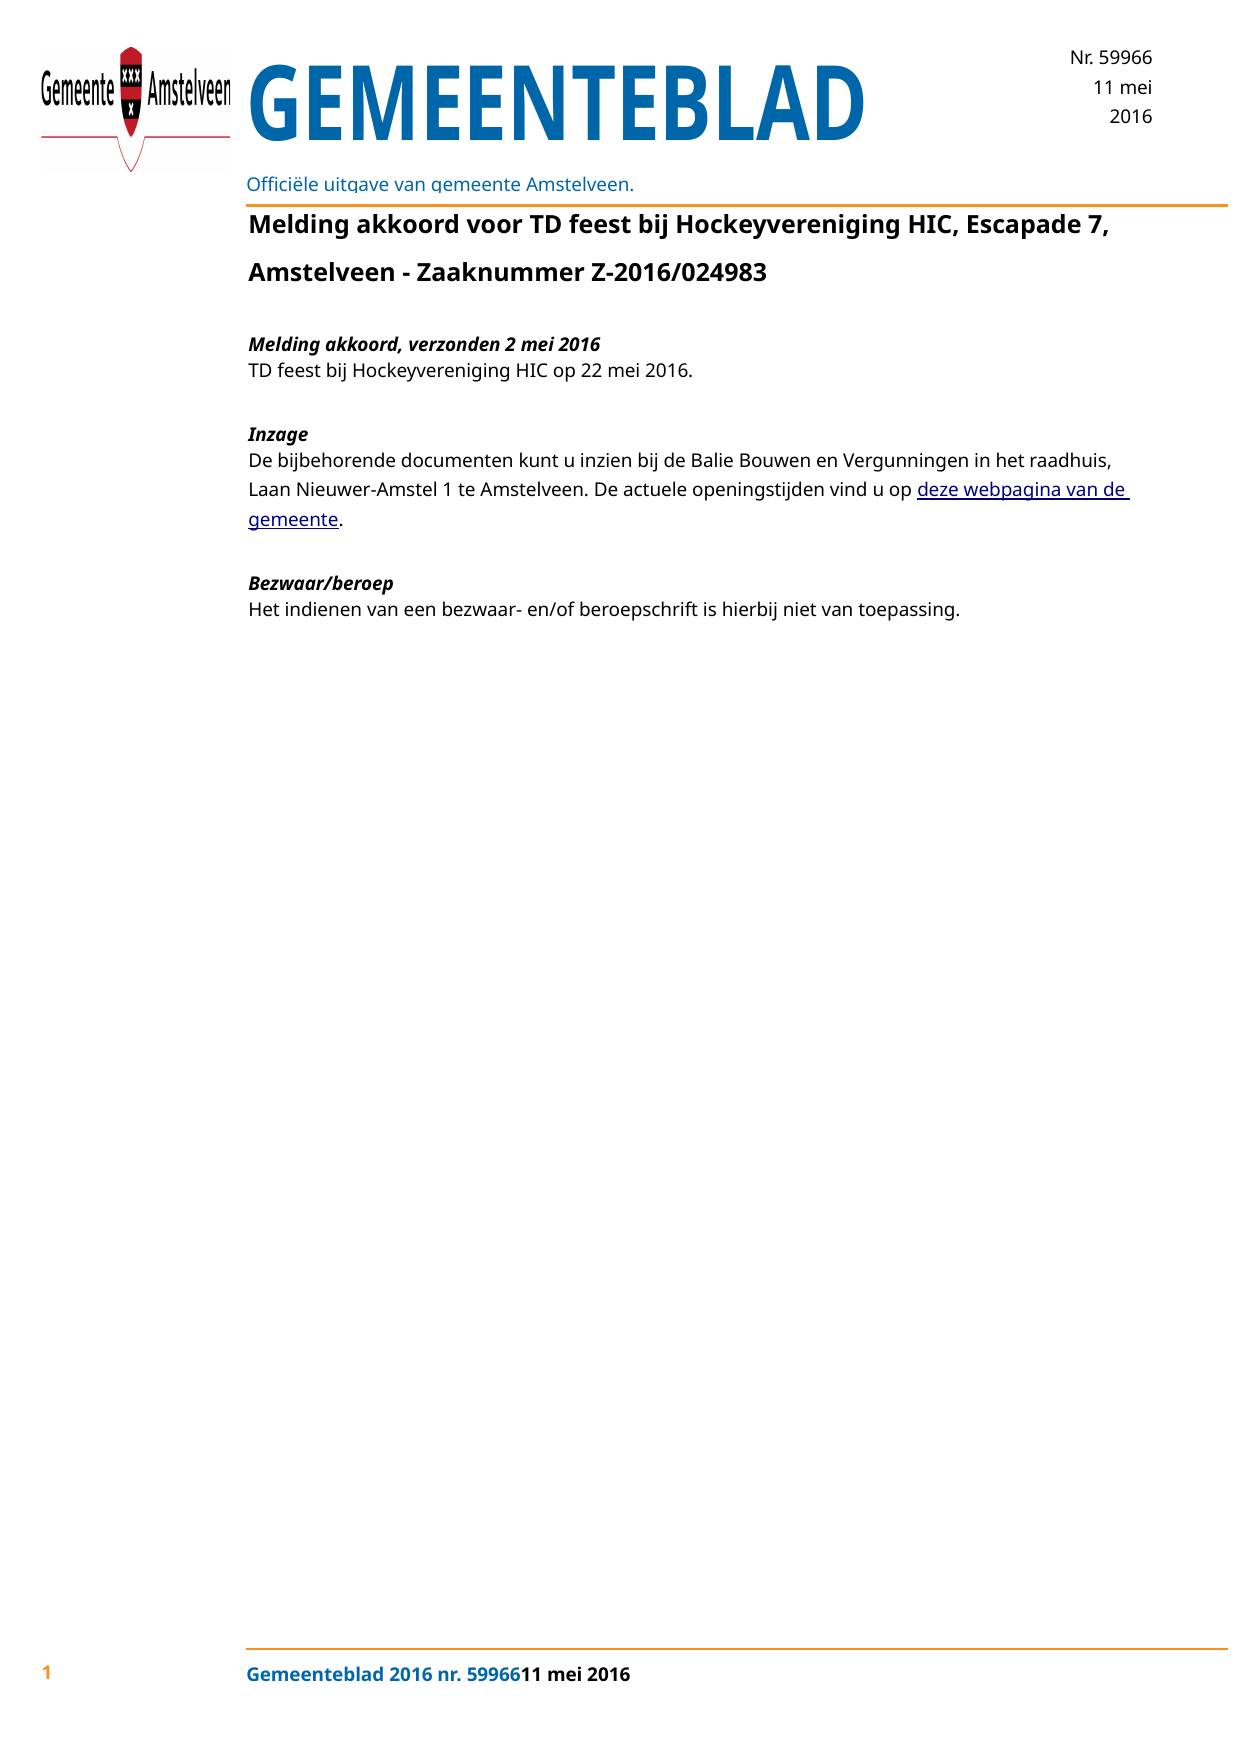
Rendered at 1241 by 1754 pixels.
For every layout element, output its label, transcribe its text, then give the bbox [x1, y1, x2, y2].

text Inzage [248, 421, 1152, 447]
text Melding akkoord voor TD feest bij Hockeyvereniging HIC, Escapade 7, Amstelveen - Zaaknummer Z-2016/024983 [248, 207, 1152, 288]
text De bijbehorende documenten kunt u inzien bij de Balie Bouwen en Vergunningen in het raadhuis, Laan Nieuwer-Amstel 1 te Amstelveen. De actuele openingstijden vind u op deze webpagina van de gemeente. [248, 447, 1152, 532]
picture [41, 47, 231, 172]
text Melding akkoord, verzonden 2 mei 2016 [248, 331, 1152, 357]
text TD feest bij Hockeyvereniging HIC op 22 mei 2016. [248, 357, 1152, 383]
text Bezwaar/beroep [248, 570, 1152, 596]
text Het indienen van een bezwaar- en/of beroepschrift is hierbij niet van toepassing. [248, 596, 1152, 621]
